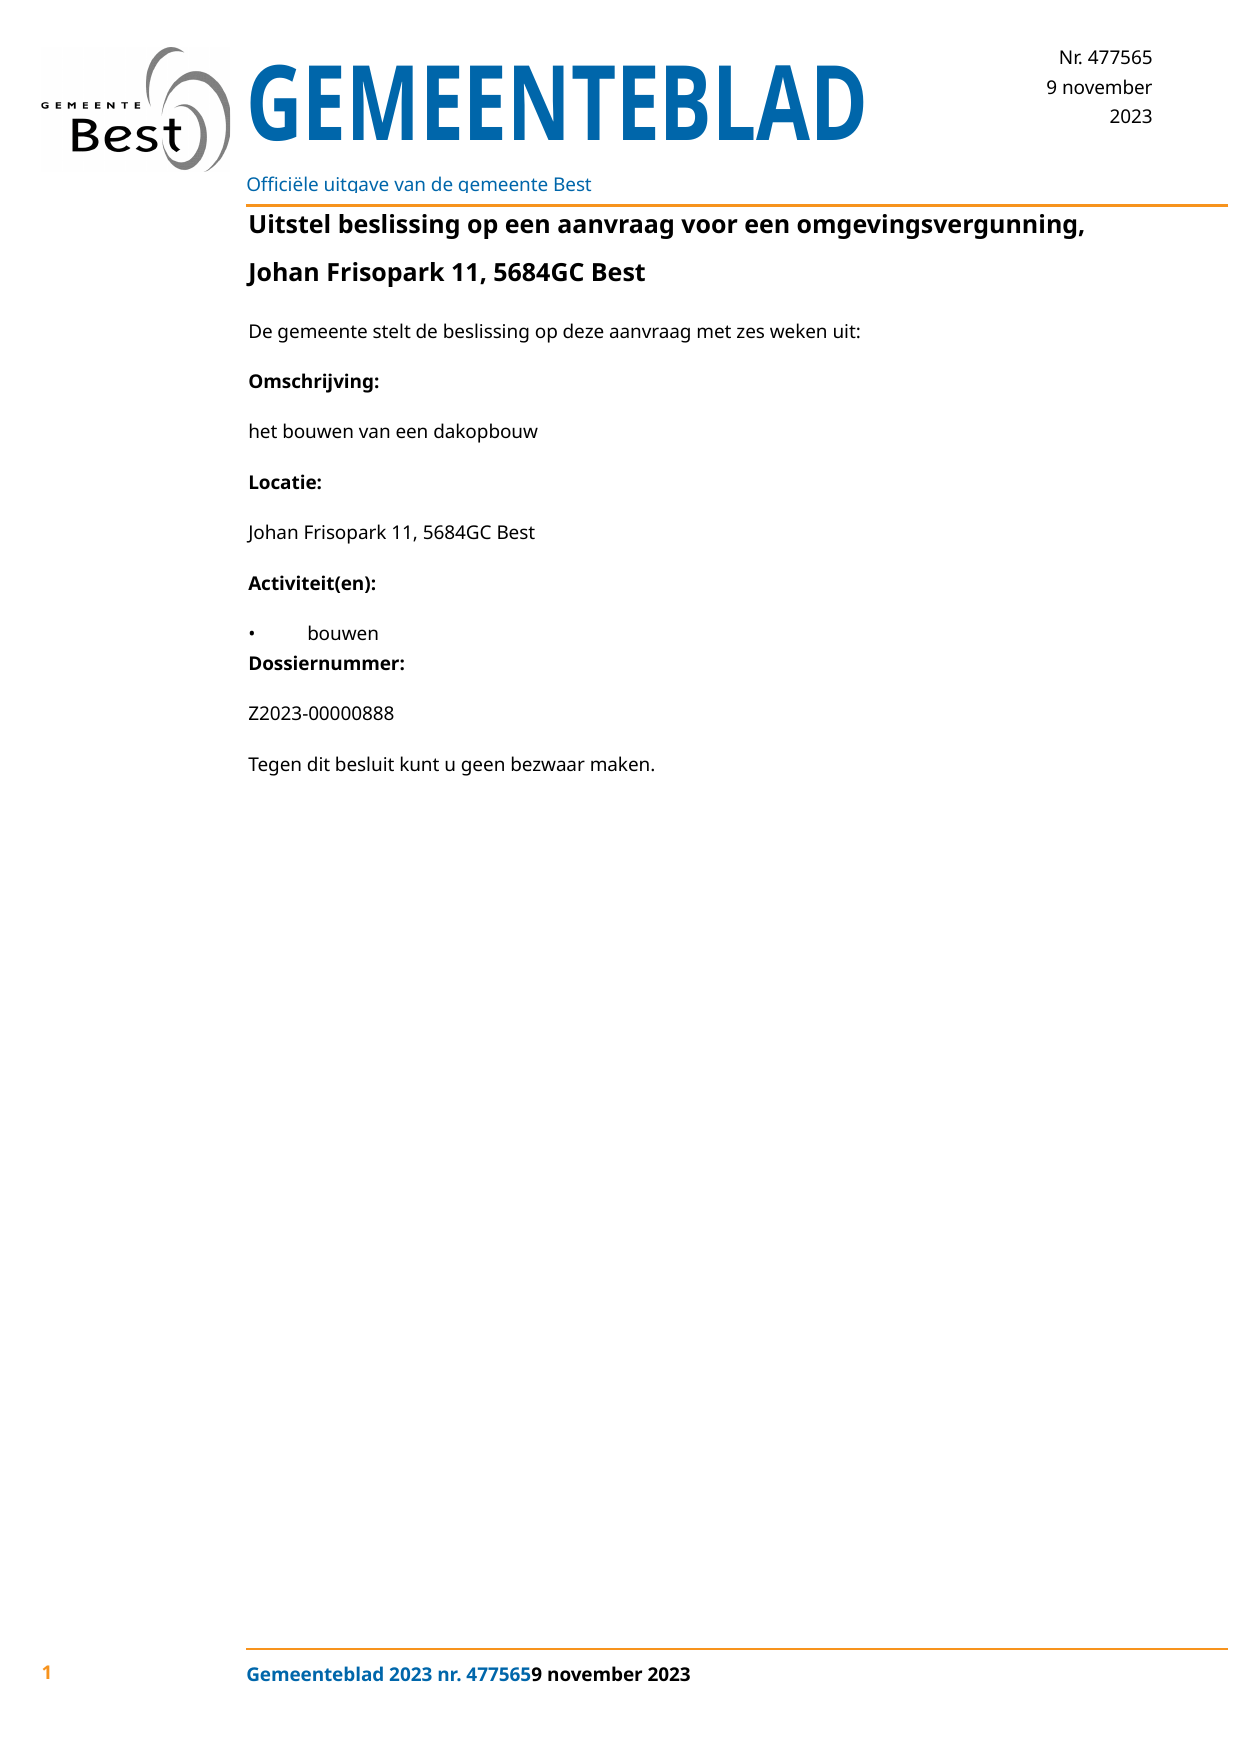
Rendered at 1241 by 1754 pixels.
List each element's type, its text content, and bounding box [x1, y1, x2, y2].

picture [41, 47, 231, 172]
text Dossiernummer: [248, 650, 1152, 676]
text het bouwen van een dakopbouw [248, 419, 1152, 444]
text Johan Frisopark 11, 5684GC Best [248, 519, 1152, 545]
text Uitstel beslissing op een aanvraag voor een omgevingsvergunning, Johan Frisopark 11, 5684GC Best [248, 207, 1152, 288]
text Locatie: [248, 469, 1152, 495]
text De gemeente stelt de beslissing op deze aanvraag met zes weken uit: [248, 318, 1152, 344]
text Tegen dit besluit kunt u geen bezwaar maken. [248, 751, 1152, 777]
text Z2023-00000888 [248, 700, 1152, 726]
text Activiteit(en): [248, 570, 1152, 596]
text Omschrijving: [248, 368, 1152, 394]
list bouwen [248, 620, 1152, 646]
